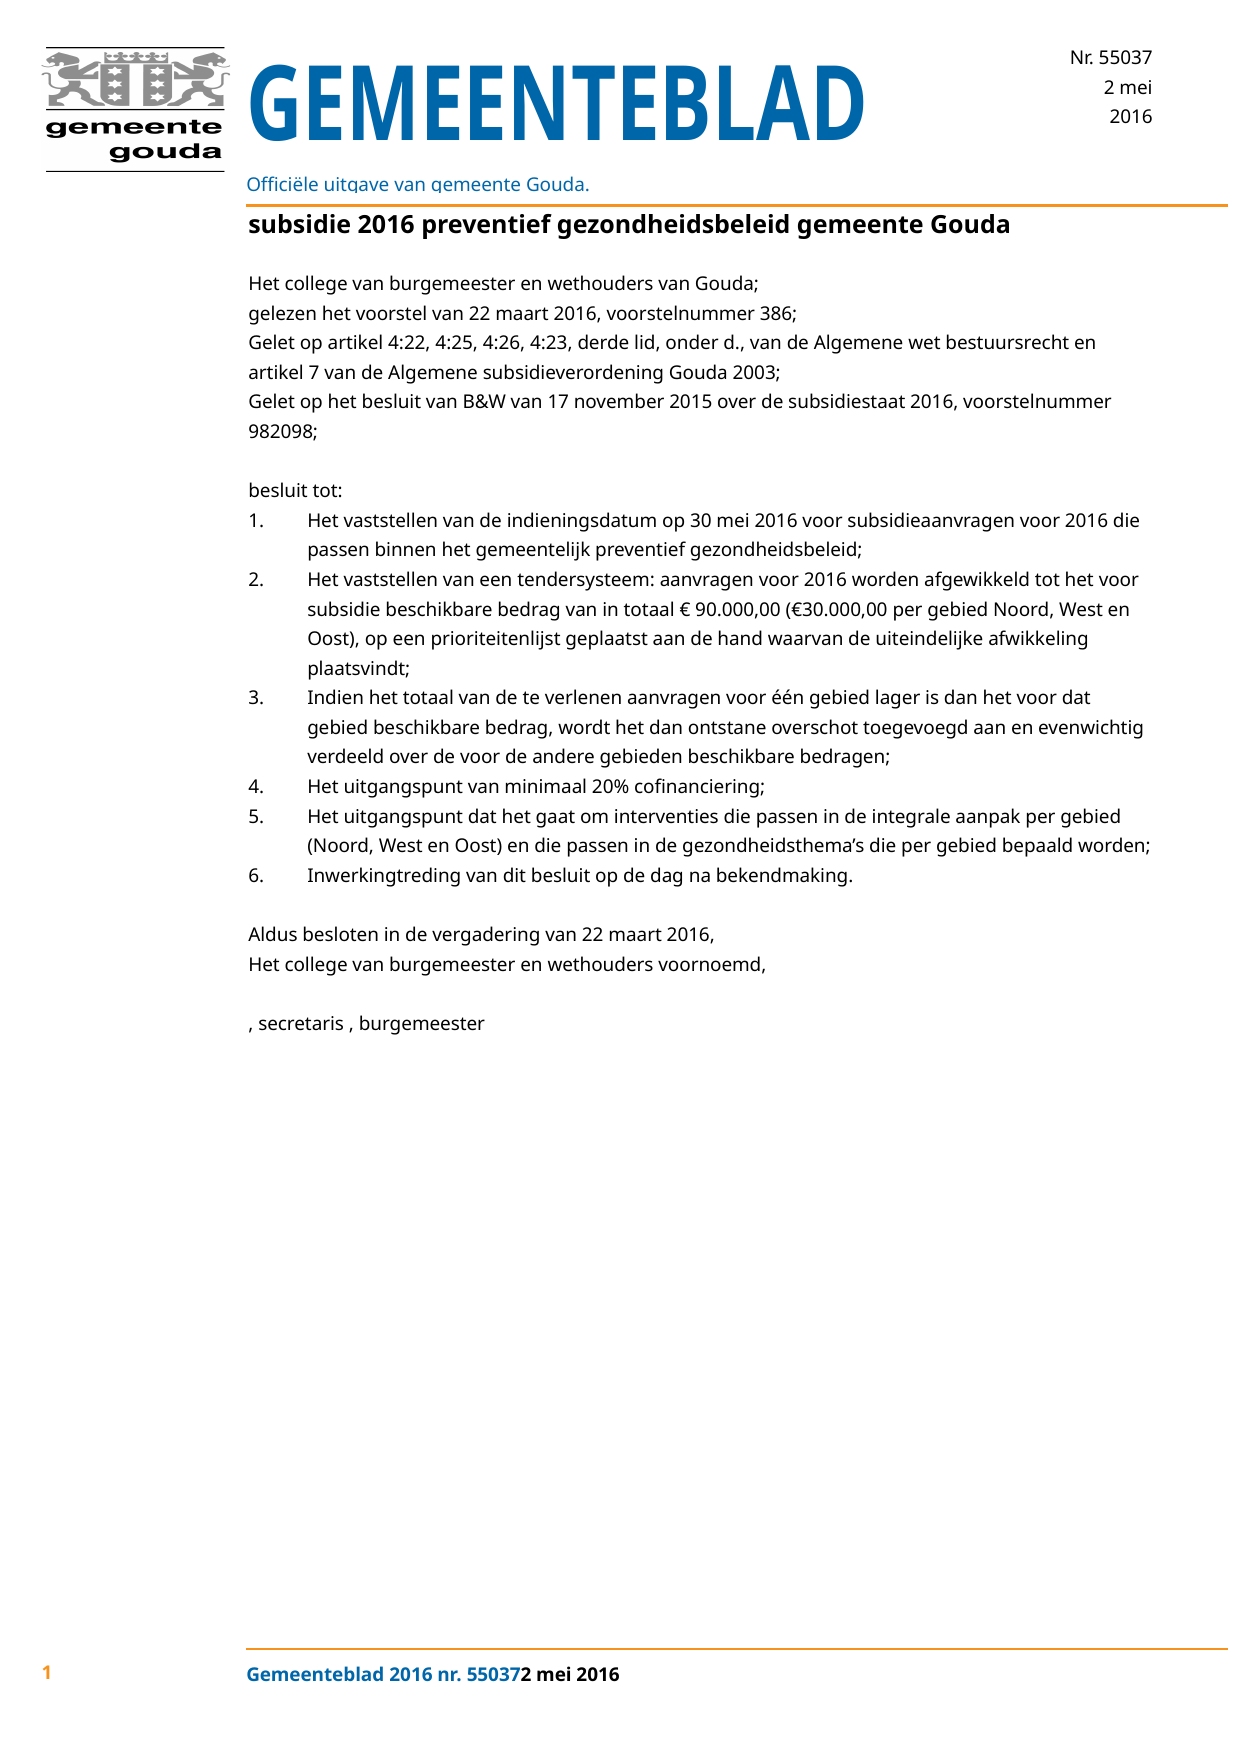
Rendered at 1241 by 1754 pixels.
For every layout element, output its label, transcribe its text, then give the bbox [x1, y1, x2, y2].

picture [41, 47, 231, 172]
list Het vaststellen van een tendersysteem: aanvragen voor 2016 worden afgewikkeld tot het voor subsidie beschikbare bedrag van in totaal € 90.000,00 (€30.000,00 per gebied Noord, West en Oost), op een prioriteitenlijst geplaatst aan de hand waarvan de uiteindelijke afwikkeling plaatsvindt; [248, 566, 1152, 681]
text besluit tot: [248, 477, 1152, 503]
text Gelet op het besluit van B&W van 17 november 2015 over de subsidiestaat 2016, voorstelnummer 982098; [248, 389, 1152, 444]
text gelezen het voorstel van 22 maart 2016, voorstelnummer 386; [248, 300, 1152, 326]
text subsidie 2016 preventief gezondheidsbeleid gemeente Gouda [248, 207, 1152, 241]
text Gelet op artikel 4:22, 4:25, 4:26, 4:23, derde lid, onder d., van de Algemene wet bestuursrecht en artikel 7 van de Algemene subsidieverordening Gouda 2003; [248, 329, 1152, 385]
text Het college van burgemeester en wethouders van Gouda; [248, 270, 1152, 296]
text Het college van burgemeester en wethouders voornoemd, [248, 951, 1152, 976]
text , secretaris , burgemeester [248, 1010, 1152, 1036]
list Het uitgangspunt dat het gaat om interventies die passen in de integrale aanpak per gebied (Noord, West en Oost) en die passen in de gezondheidsthema’s die per gebied bepaald worden; [248, 803, 1152, 858]
list Indien het totaal van de te verlenen aanvragen voor één gebied lager is dan het voor dat gebied beschikbare bedrag, wordt het dan ontstane overschot toegevoegd aan en evenwichtig verdeeld over de voor de andere gebieden beschikbare bedragen; [248, 684, 1152, 769]
list Het uitgangspunt van minimaal 20% cofinanciering; [248, 773, 1152, 799]
text Aldus besloten in de vergadering van 22 maart 2016, [248, 921, 1152, 947]
list Het vaststellen van de indieningsdatum op 30 mei 2016 voor subsidieaanvragen voor 2016 die passen binnen het gemeentelijk preventief gezondheidsbeleid; [248, 507, 1152, 562]
list Inwerkingtreding van dit besluit op de dag na bekendmaking. [248, 862, 1152, 888]
